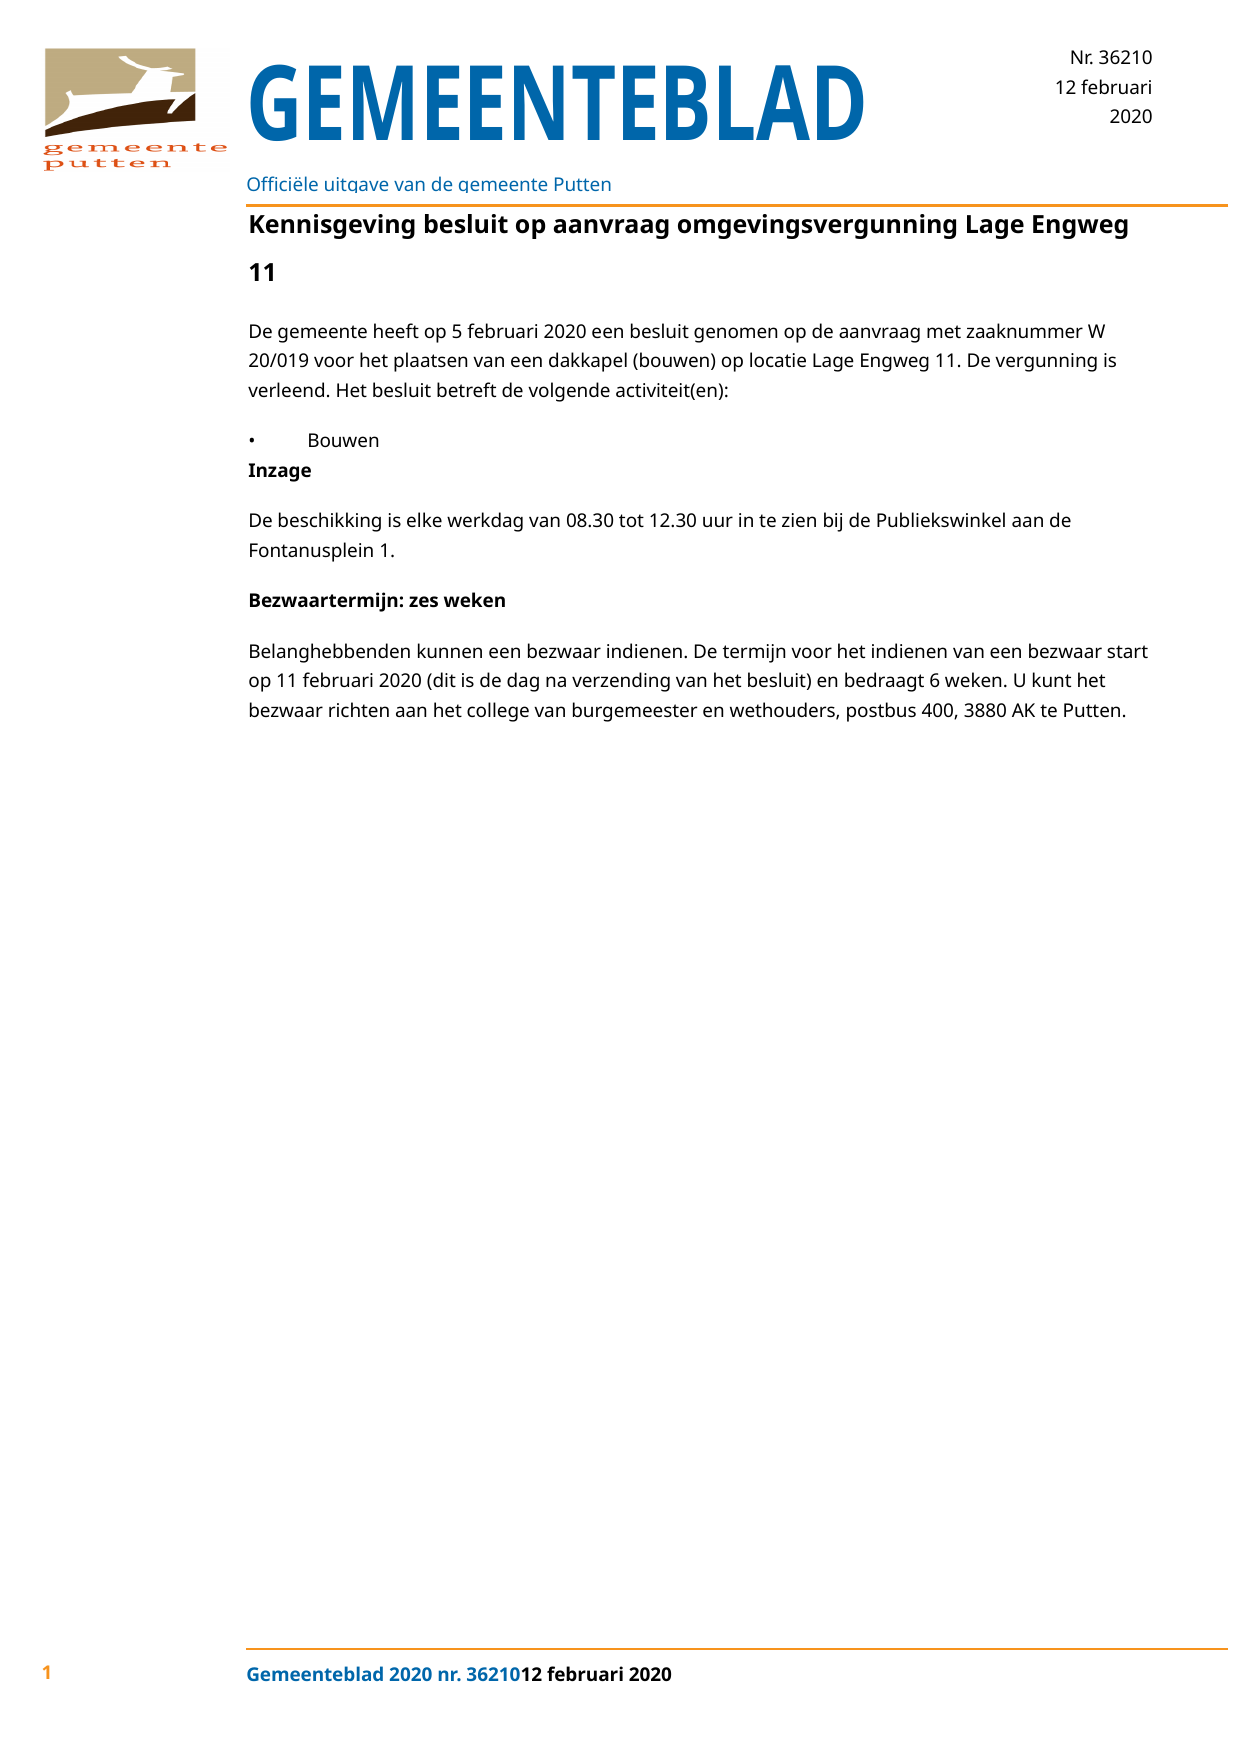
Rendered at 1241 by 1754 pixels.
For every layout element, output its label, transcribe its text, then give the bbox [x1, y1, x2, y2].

picture [41, 47, 231, 172]
text Kennisgeving besluit op aanvraag omgevingsvergunning Lage Engweg 11 [248, 207, 1152, 288]
text Belanghebbenden kunnen een bezwaar indienen. De termijn voor het indienen van een bezwaar start op 11 februari 2020 (dit is de dag na verzending van het besluit) en bedraagt 6 weken. U kunt het bezwaar richten aan het college van burgemeester en wethouders, postbus 400, 3880 AK te Putten. [248, 638, 1152, 723]
text Inzage [248, 457, 1152, 483]
text De beschikking is elke werkdag van 08.30 tot 12.30 uur in te zien bij de Publiekswinkel aan de Fontanusplein 1. [248, 507, 1152, 563]
list Bouwen [248, 427, 1152, 453]
text De gemeente heeft op 5 februari 2020 een besluit genomen op de aanvraag met zaaknummer W 20/019 voor het plaatsen van een dakkapel (bouwen) op locatie Lage Engweg 11. De vergunning is verleend. Het besluit betreft de volgende activiteit(en): [248, 318, 1152, 403]
text Bezwaartermijn: zes weken [248, 587, 1152, 613]
